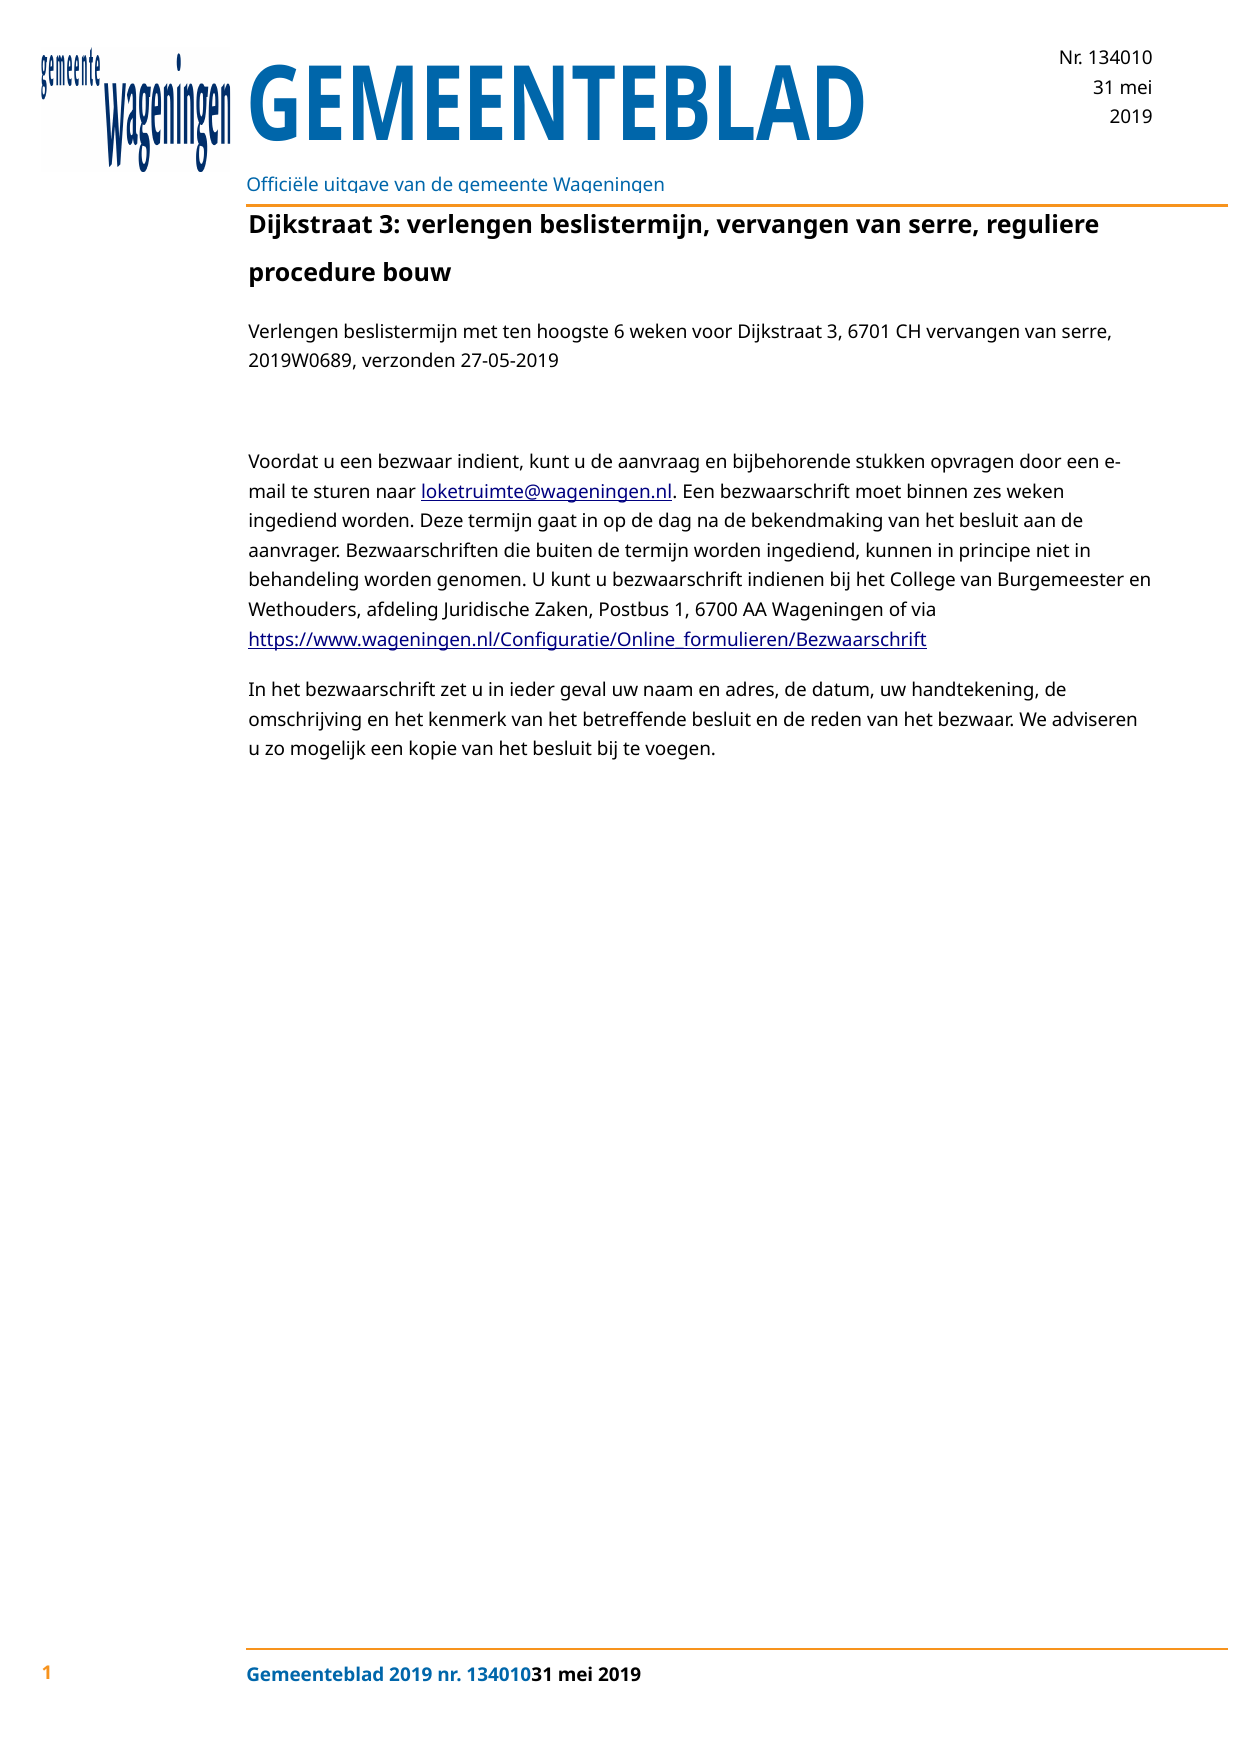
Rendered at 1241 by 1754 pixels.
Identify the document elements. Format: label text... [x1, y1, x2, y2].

text Voordat u een bezwaar indient, kunt u de aanvraag en bijbehorende stukken opvragen door een e-mail te sturen naar loketruimte@wageningen.nl. Een bezwaarschrift moet binnen zes weken ingediend worden. Deze termijn gaat in op de dag na de bekendmaking van het besluit aan de aanvrager. Bezwaarschriften die buiten de termijn worden ingediend, kunnen in principe niet in behandeling worden genomen. U kunt u bezwaarschrift indienen bij het College van Burgemeester en Wethouders, afdeling Juridische Zaken, Postbus 1, 6700 AA Wageningen of via https://www.wageningen.nl/Configuratie/Online_formulieren/Bezwaarschrift [248, 448, 1152, 652]
text Dijkstraat 3: verlengen beslistermijn, vervangen van serre, reguliere procedure bouw [248, 207, 1152, 288]
text Verlengen beslistermijn met ten hoogste 6 weken voor Dijkstraat 3, 6701 CH vervangen van serre, 2019W0689, verzonden 27-05-2019 [248, 318, 1152, 373]
text In het bezwaarschrift zet u in ieder geval uw naam en adres, de datum, uw handtekening, de omschrijving en het kenmerk van het betreffende besluit en de reden van het bezwaar. We adviseren u zo mogelijk een kopie van het besluit bij te voegen. [248, 676, 1152, 761]
picture [41, 47, 231, 172]
